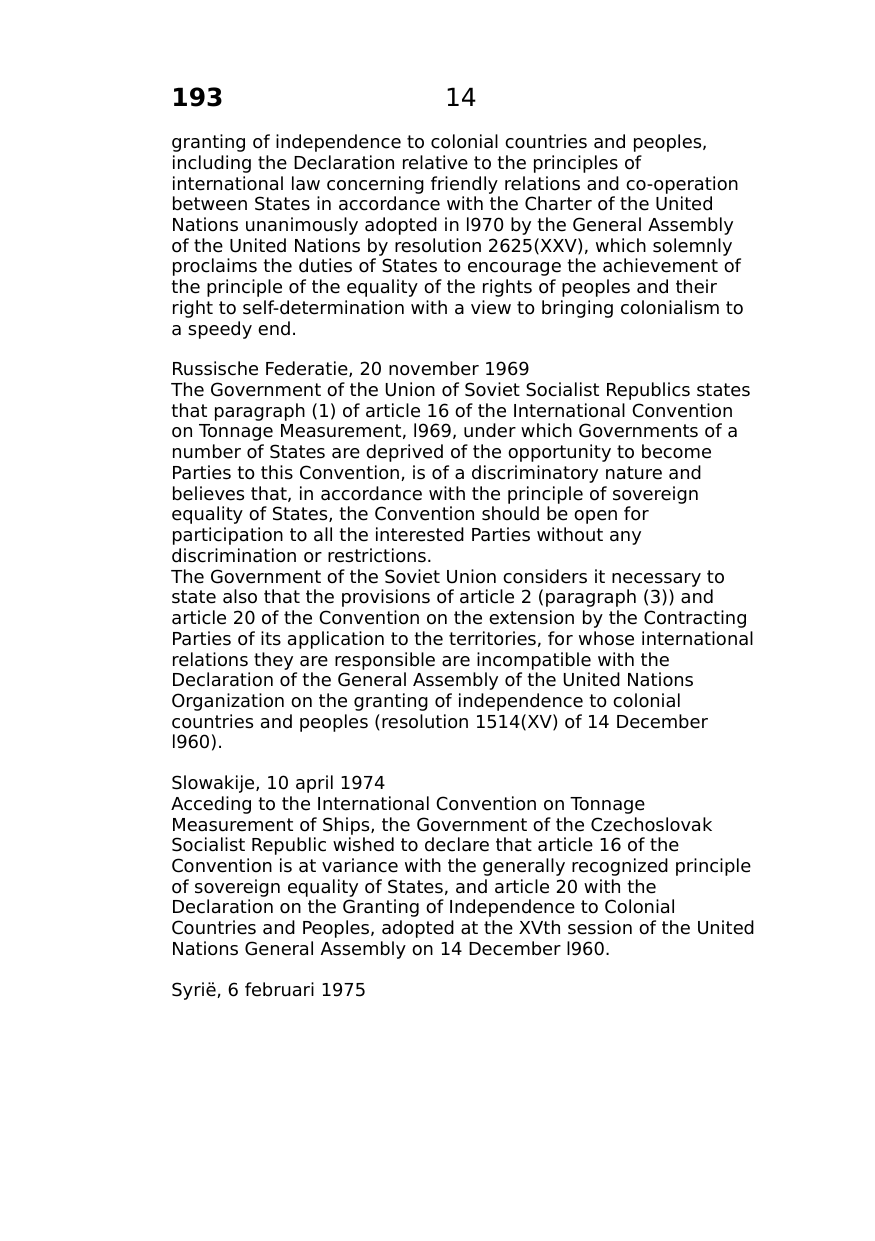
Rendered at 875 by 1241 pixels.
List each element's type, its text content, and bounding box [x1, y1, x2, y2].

text Syrië, 6 februari 1975 [171, 979, 756, 1000]
text The Government of the Soviet Union considers it necessary to state also that the provisions of article 2 (paragraph (3)) and article 20 of the Convention on the extension by the Contracting Parties of its application to the territories, for whose international relations they are responsible are incompatible with the Declaration of the General Assembly of the United Nations Organization on the granting of independence to colonial countries and peoples (resolution 1514(XV) of 14 December l960). [171, 566, 756, 753]
text Russische Federatie, 20 november 1969 [171, 359, 756, 380]
text granting of independence to colonial countries and peoples, including the Declaration relative to the principles of international law concerning friendly relations and co-operation between States in accordance with the Charter of the United Nations unanimously adopted in l970 by the General Assembly of the United Nations by resolution 2625(XXV), which solemnly proclaims the duties of States to encourage the achievement of the principle of the equality of the rights of peoples and their right to self-determination with a view to bringing colonialism to a speedy end. [171, 132, 756, 339]
text Acceding to the International Convention on Tonnage Measurement of Ships, the Government of the Czechoslovak Socialist Republic wished to declare that article 16 of the Convention is at variance with the generally recognized principle of sovereign equality of States, and article 20 with the Declaration on the Granting of Independence to Colonial Countries and Peoples, adopted at the XVth session of the United Nations General Assembly on 14 December l960. [171, 794, 756, 959]
text Slowakije, 10 april 1974 [171, 773, 756, 794]
text The Government of the Union of Soviet Socialist Republics states that paragraph (1) of article 16 of the International Convention on Tonnage Measurement, l969, under which Governments of a number of States are deprived of the opportunity to become Parties to this Convention, is of a discriminatory nature and believes that, in accordance with the principle of sovereign equality of States, the Convention should be open for participation to all the interested Parties without any discrimination or restrictions. [171, 380, 756, 566]
